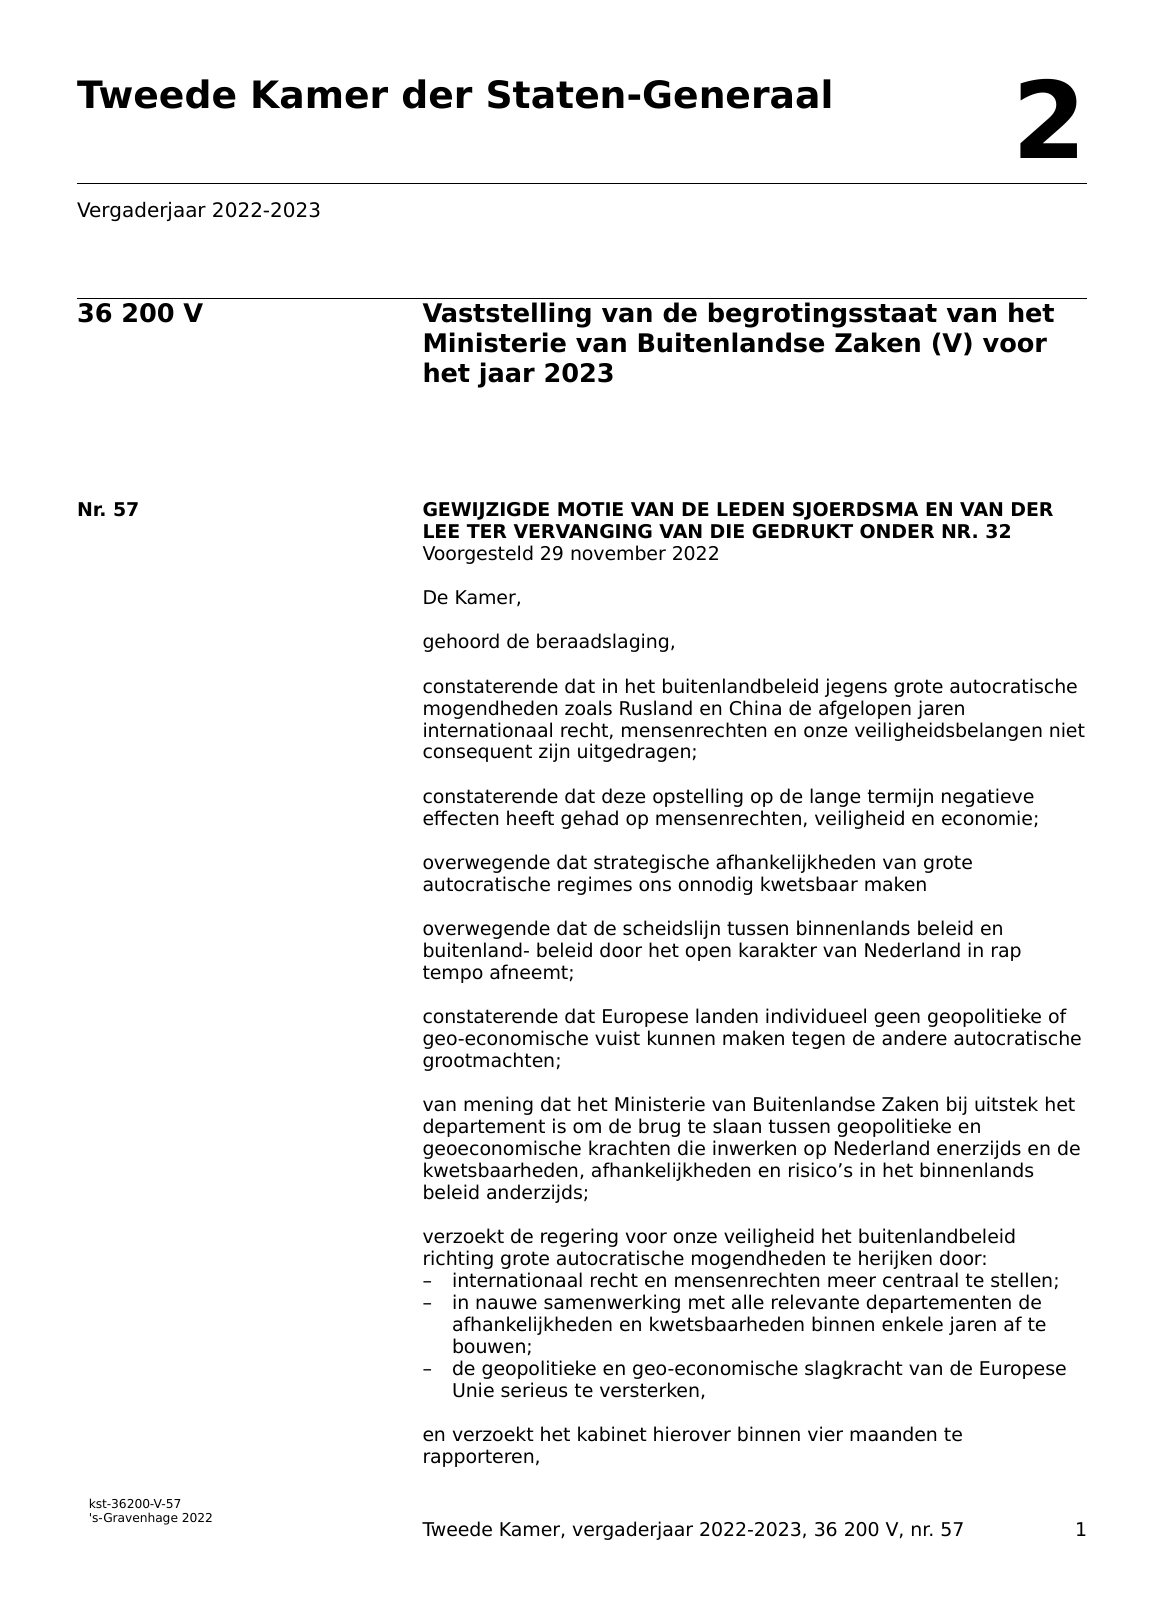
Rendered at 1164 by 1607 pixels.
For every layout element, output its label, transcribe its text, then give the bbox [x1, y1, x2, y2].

text gehoord de beraadslaging, [422, 631, 1087, 653]
text constaterende dat deze opstelling op de lange termijn negatieve effecten heeft gehad op mensenrechten, veiligheid en economie; [422, 786, 1087, 829]
text kst-36200-V-57 [88, 1497, 323, 1511]
text overwegende dat strategische afhankelijkheden van grote autocratische regimes ons onnodig kwetsbaar maken [422, 852, 1087, 896]
table_header Tweede Kamer der Staten-Generaal [77, 59, 886, 183]
subtitle 36 200 V Vaststelling van de begrotingsstaat van het Ministerie van Buitenlandse Zaken (V) voor het jaar 2023 [77, 299, 1087, 388]
text en verzoekt het kabinet hierover binnen vier maanden te rapporteren, [422, 1424, 1087, 1468]
text Voorgesteld 29 november 2022 [422, 543, 1087, 565]
text constaterende dat in het buitenlandbeleid jegens grote autocratische mogendheden zoals Rusland en China de afgelopen jaren internationaal recht, mensenrechten en onze veiligheidsbelangen niet consequent zijn uitgedragen; [422, 676, 1087, 763]
text – internationaal recht en mensenrechten meer centraal te stellen; [422, 1270, 1087, 1292]
text 's-Gravenhage 2022 [88, 1511, 323, 1525]
text van mening dat het Ministerie van Buitenlandse Zaken bij uitstek het departement is om de brug te slaan tussen geopolitieke en geoeconomische krachten die inwerken op Nederland enerzijds en de kwetsbaarheden, afhankelijkheden en risico’s in het binnenlands beleid anderzijds; [422, 1094, 1087, 1204]
text De Kamer, [422, 587, 1087, 609]
text verzoekt de regering voor onze veiligheid het buitenlandbeleid richting grote autocratische mogendheden te herijken door: [422, 1226, 1087, 1270]
table_cell Vergaderjaar 2022-2023 [77, 184, 1087, 298]
text – in nauwe samenwerking met alle relevante departementen de afhankelijkheden en kwetsbaarheden binnen enkele jaren af te bouwen; [422, 1292, 1087, 1358]
text – de geopolitieke en geo-economische slagkracht van de Europese Unie serieus te versterken, [422, 1358, 1087, 1402]
subtitle Nr. 57 GEWIJZIGDE MOTIE VAN DE LEDEN SJOERDSMA EN VAN DER LEE TER VERVANGING VAN DIE GEDRUKT ONDER NR. 32 [77, 499, 1087, 543]
text constaterende dat Europese landen individueel geen geopolitieke of geo-economische vuist kunnen maken tegen de andere autocratische grootmachten; [422, 1006, 1087, 1072]
text overwegende dat de scheidslijn tussen binnenlands beleid en buitenland- beleid door het open karakter van Nederland in rap tempo afneemt; [422, 918, 1087, 984]
table_header 2 [886, 59, 1087, 183]
